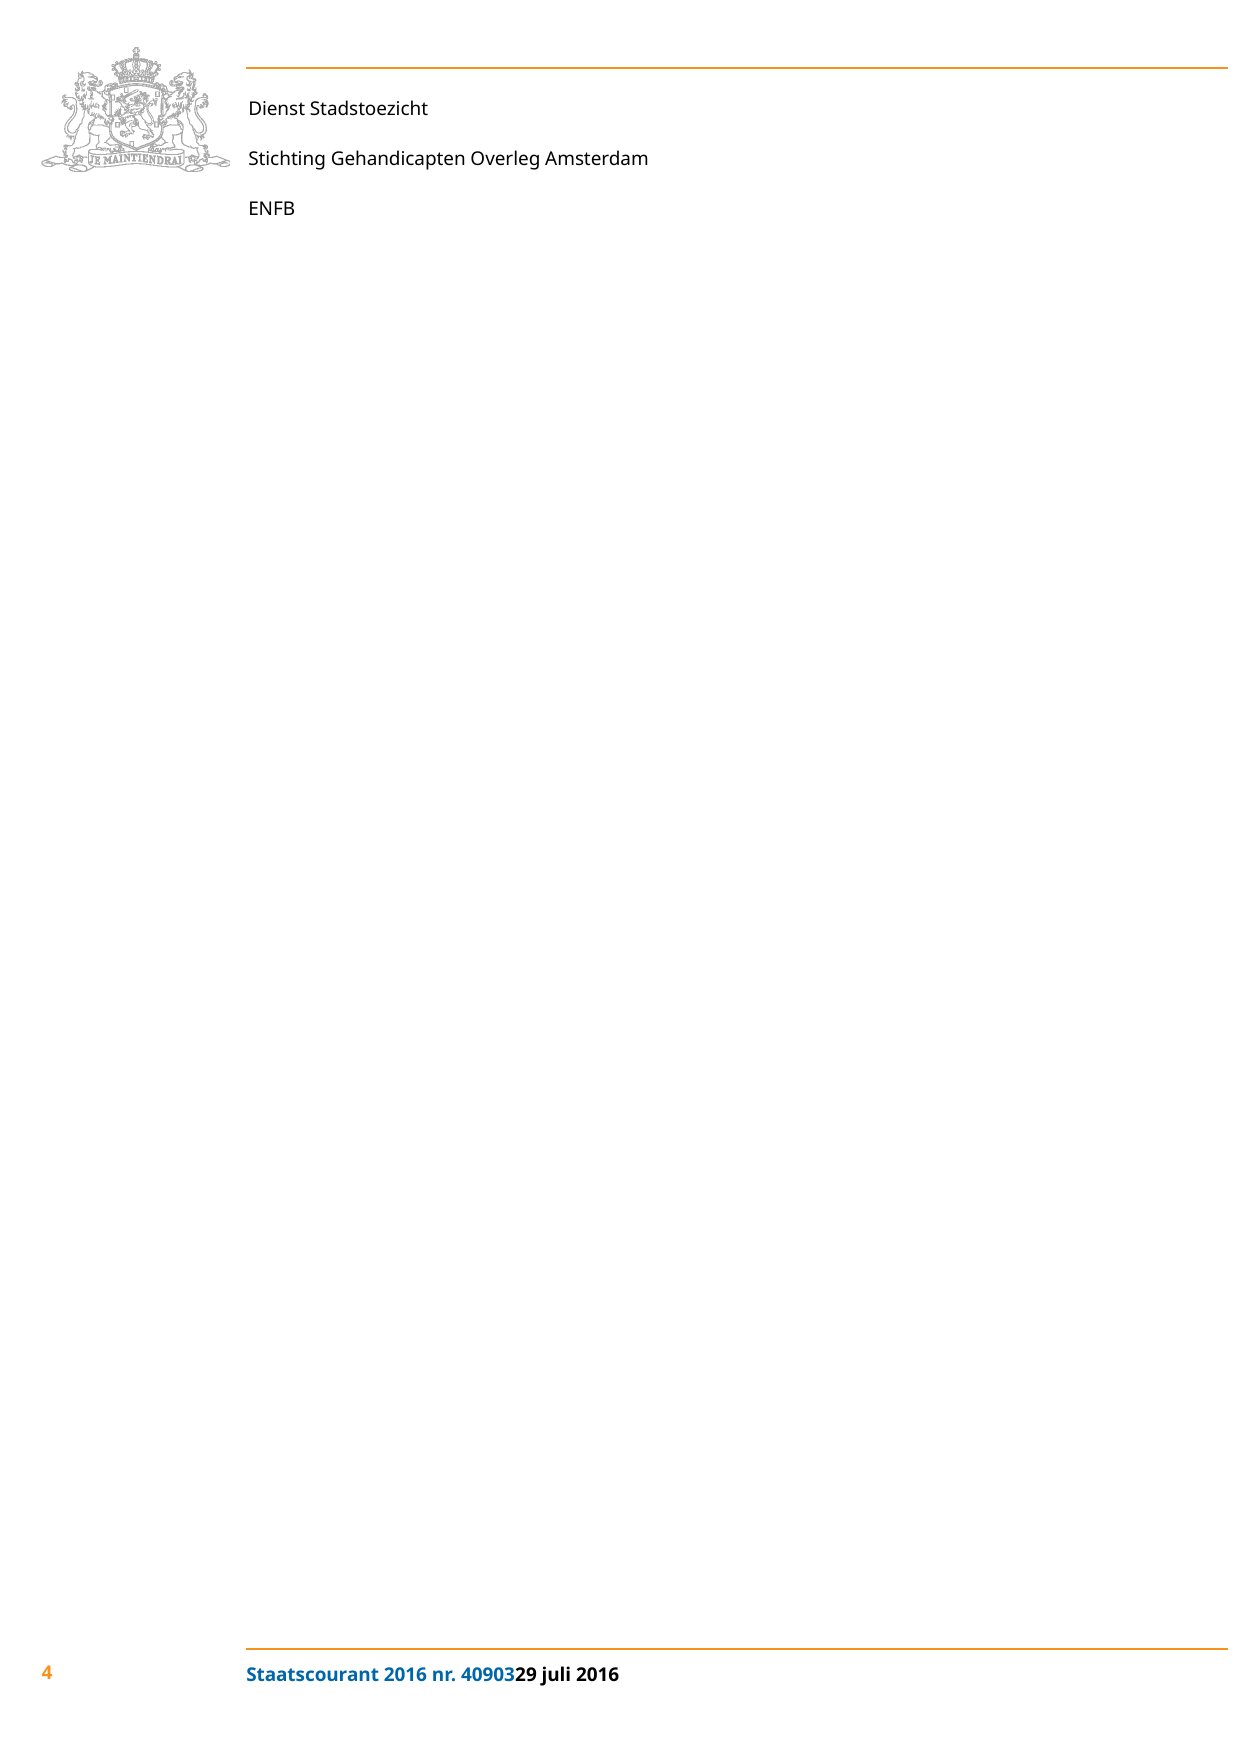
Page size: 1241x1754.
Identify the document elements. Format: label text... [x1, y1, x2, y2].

picture [41, 47, 231, 172]
text Dienst Stadstoezicht [248, 95, 1152, 121]
text Stichting Gehandicapten Overleg Amsterdam [248, 145, 1152, 171]
text ENFB [248, 196, 1152, 221]
